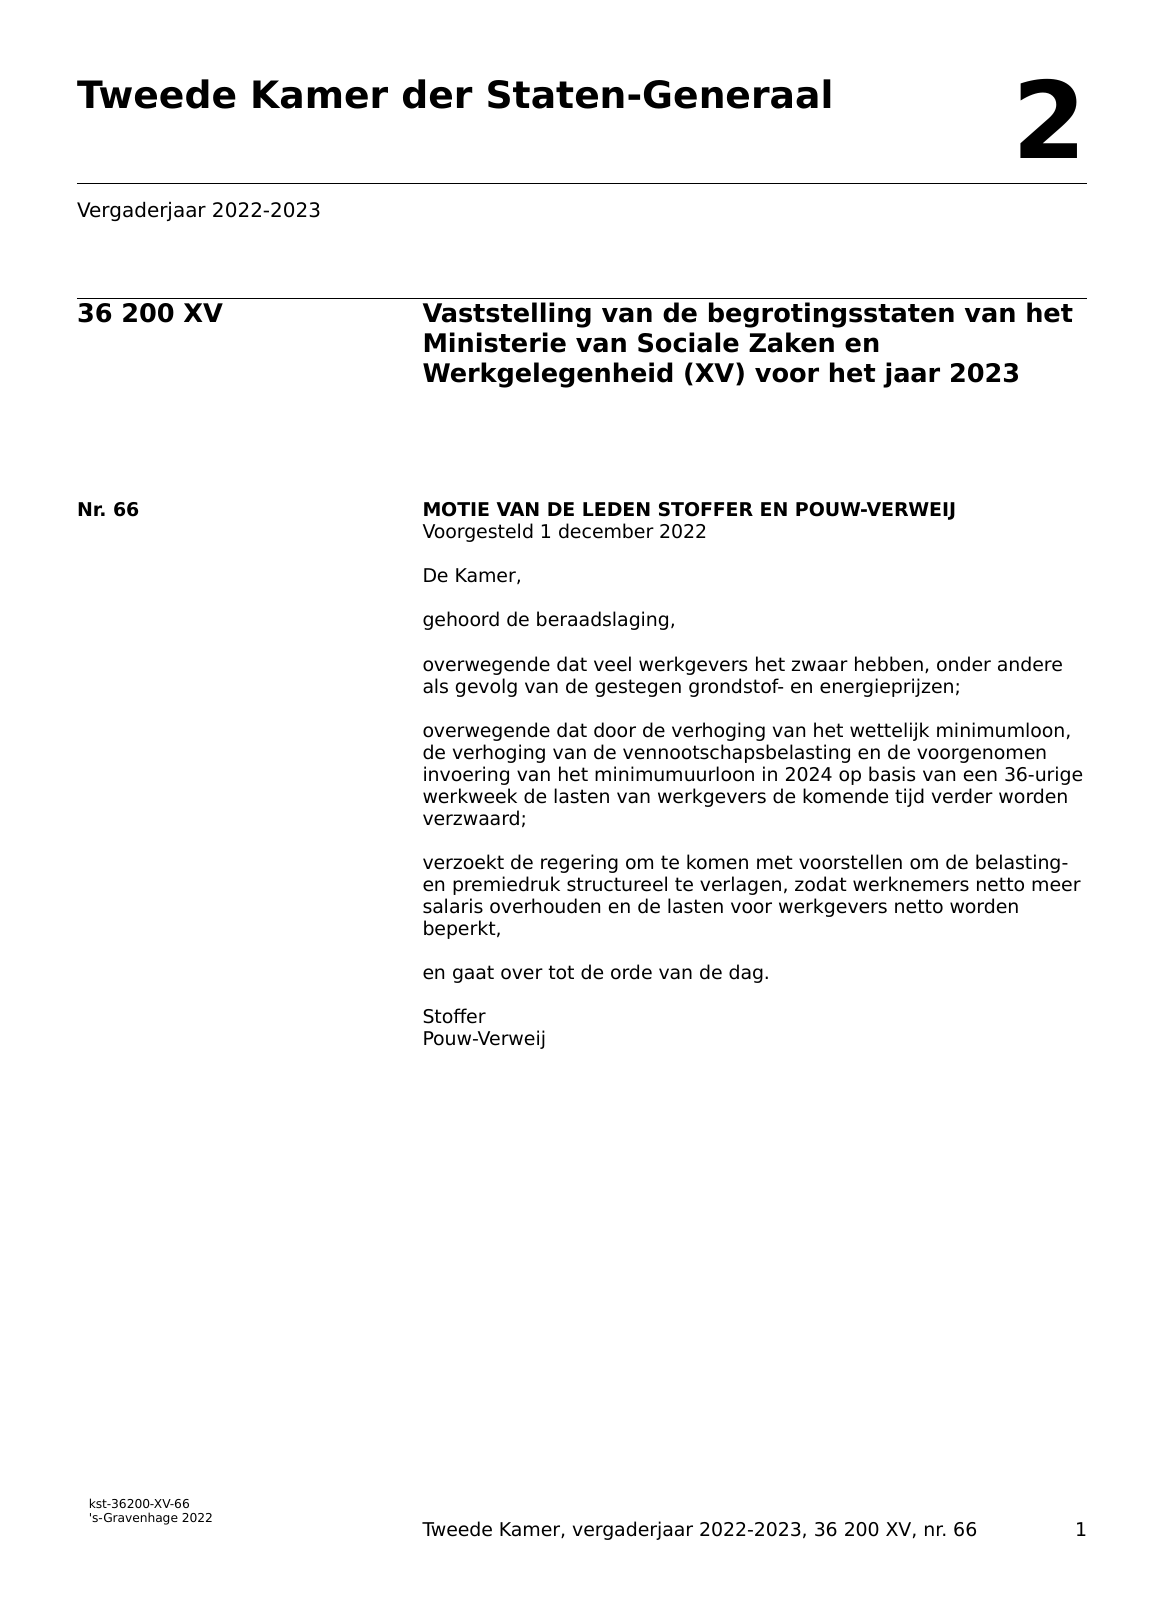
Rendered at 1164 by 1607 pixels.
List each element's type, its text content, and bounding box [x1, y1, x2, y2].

table_header 2 [886, 59, 1087, 183]
subtitle 36 200 XV Vaststelling van de begrotingsstaten van het Ministerie van Sociale Zaken en Werkgelegenheid (XV) voor het jaar 2023 [77, 299, 1087, 388]
table_header Tweede Kamer der Staten-Generaal [77, 59, 886, 183]
text kst-36200-XV-66 [88, 1497, 323, 1511]
text Pouw-Verweij [422, 1028, 1087, 1050]
text Voorgesteld 1 december 2022 [422, 521, 1087, 543]
text Stoffer [422, 1006, 1087, 1028]
text De Kamer, [422, 565, 1087, 587]
text en gaat over tot de orde van de dag. [422, 962, 1087, 984]
text verzoekt de regering om te komen met voorstellen om de belasting- en premiedruk structureel te verlagen, zodat werknemers netto meer salaris overhouden en de lasten voor werkgevers netto worden beperkt, [422, 852, 1087, 940]
text gehoord de beraadslaging, [422, 609, 1087, 631]
subtitle Nr. 66 MOTIE VAN DE LEDEN STOFFER EN POUW-VERWEIJ [77, 499, 1087, 521]
text overwegende dat door de verhoging van het wettelijk minimumloon, de verhoging van de vennootschapsbelasting en de voorgenomen invoering van het minimumuurloon in 2024 op basis van een 36-urige werkweek de lasten van werkgevers de komende tijd verder worden verzwaard; [422, 720, 1087, 829]
text 's-Gravenhage 2022 [88, 1511, 323, 1525]
table_cell Vergaderjaar 2022-2023 [77, 184, 1087, 298]
text overwegende dat veel werkgevers het zwaar hebben, onder andere als gevolg van de gestegen grondstof- en energieprijzen; [422, 653, 1087, 697]
